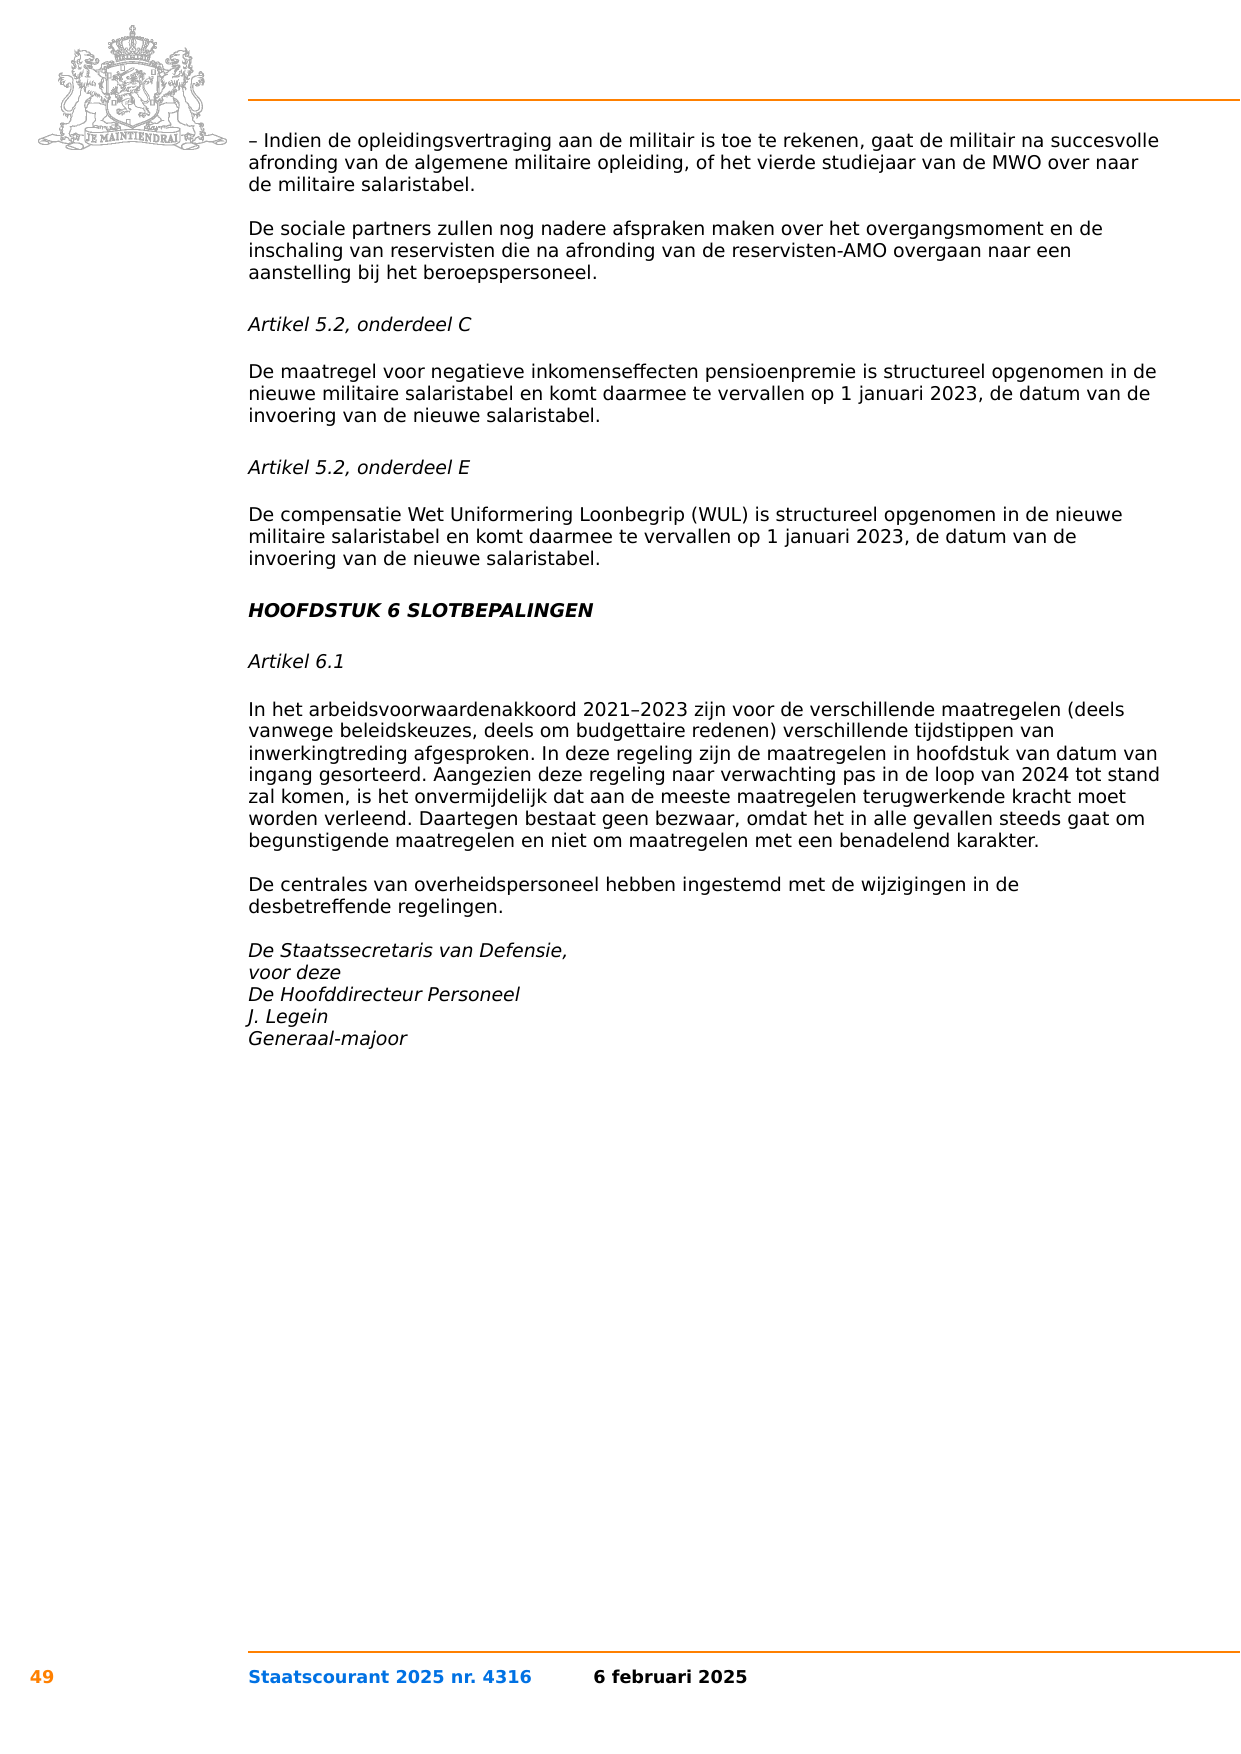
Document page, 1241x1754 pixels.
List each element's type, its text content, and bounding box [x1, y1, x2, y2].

subtitle Artikel 5.2, onderdeel E [248, 457, 1163, 478]
subtitle Artikel 6.1 [248, 651, 1163, 673]
text De centrales van overheidspersoneel hebben ingestemd met de wijzigingen in de desbetreffende regelingen. [248, 874, 1163, 918]
text De sociale partners zullen nog nadere afspraken maken over het overgangsmoment en de inschaling van reservisten die na afronding van de reservisten-AMO overgaan naar een aanstelling bij het beroepspersoneel. [248, 218, 1163, 284]
text De maatregel voor negatieve inkomenseffecten pensioenpremie is structureel opgenomen in de nieuwe militaire salaristabel en komt daarmee te vervallen op 1 januari 2023, de datum van de invoering van de nieuwe salaristabel. [248, 361, 1163, 427]
text De compensatie Wet Uniformering Loonbegrip (WUL) is structureel opgenomen in de nieuwe militaire salaristabel en komt daarmee te vervallen op 1 januari 2023, de datum van de invoering van de nieuwe salaristabel. [248, 503, 1163, 569]
text In het arbeidsvoorwaardenakkoord 2021–2023 zijn voor de verschillende maatregelen (deels vanwege beleidskeuzes, deels om budgettaire redenen) verschillende tijdstippen van inwerkingtreding afgesproken. In deze regeling zijn de maatregelen in hoofdstuk van datum van ingang gesorteerd. Aangezien deze regeling naar verwachting pas in de loop van 2024 tot stand zal komen, is het onvermijdelijk dat aan de meeste maatregelen terugwerkende kracht moet worden verleend. Daartegen bestaat geen bezwaar, omdat het in alle gevallen steeds gaat om begunstigende maatregelen en niet om maatregelen met een benadelend karakter. [248, 698, 1163, 852]
text – Indien de opleidingsvertraging aan de militair is toe te rekenen, gaat de militair na succesvolle afronding van de algemene militaire opleiding, of het vierde studiejaar van de MWO over naar de militaire salaristabel. [248, 130, 1163, 196]
text De Staatssecretaris van Defensie, voor deze De Hoofddirecteur Personeel J. Legein Generaal-majoor [248, 940, 1163, 1050]
subtitle Artikel 5.2, onderdeel C [248, 314, 1163, 336]
subtitle HOOFDSTUK 6 SLOTBEPALINGEN [248, 599, 1163, 621]
picture [38, 25, 227, 150]
